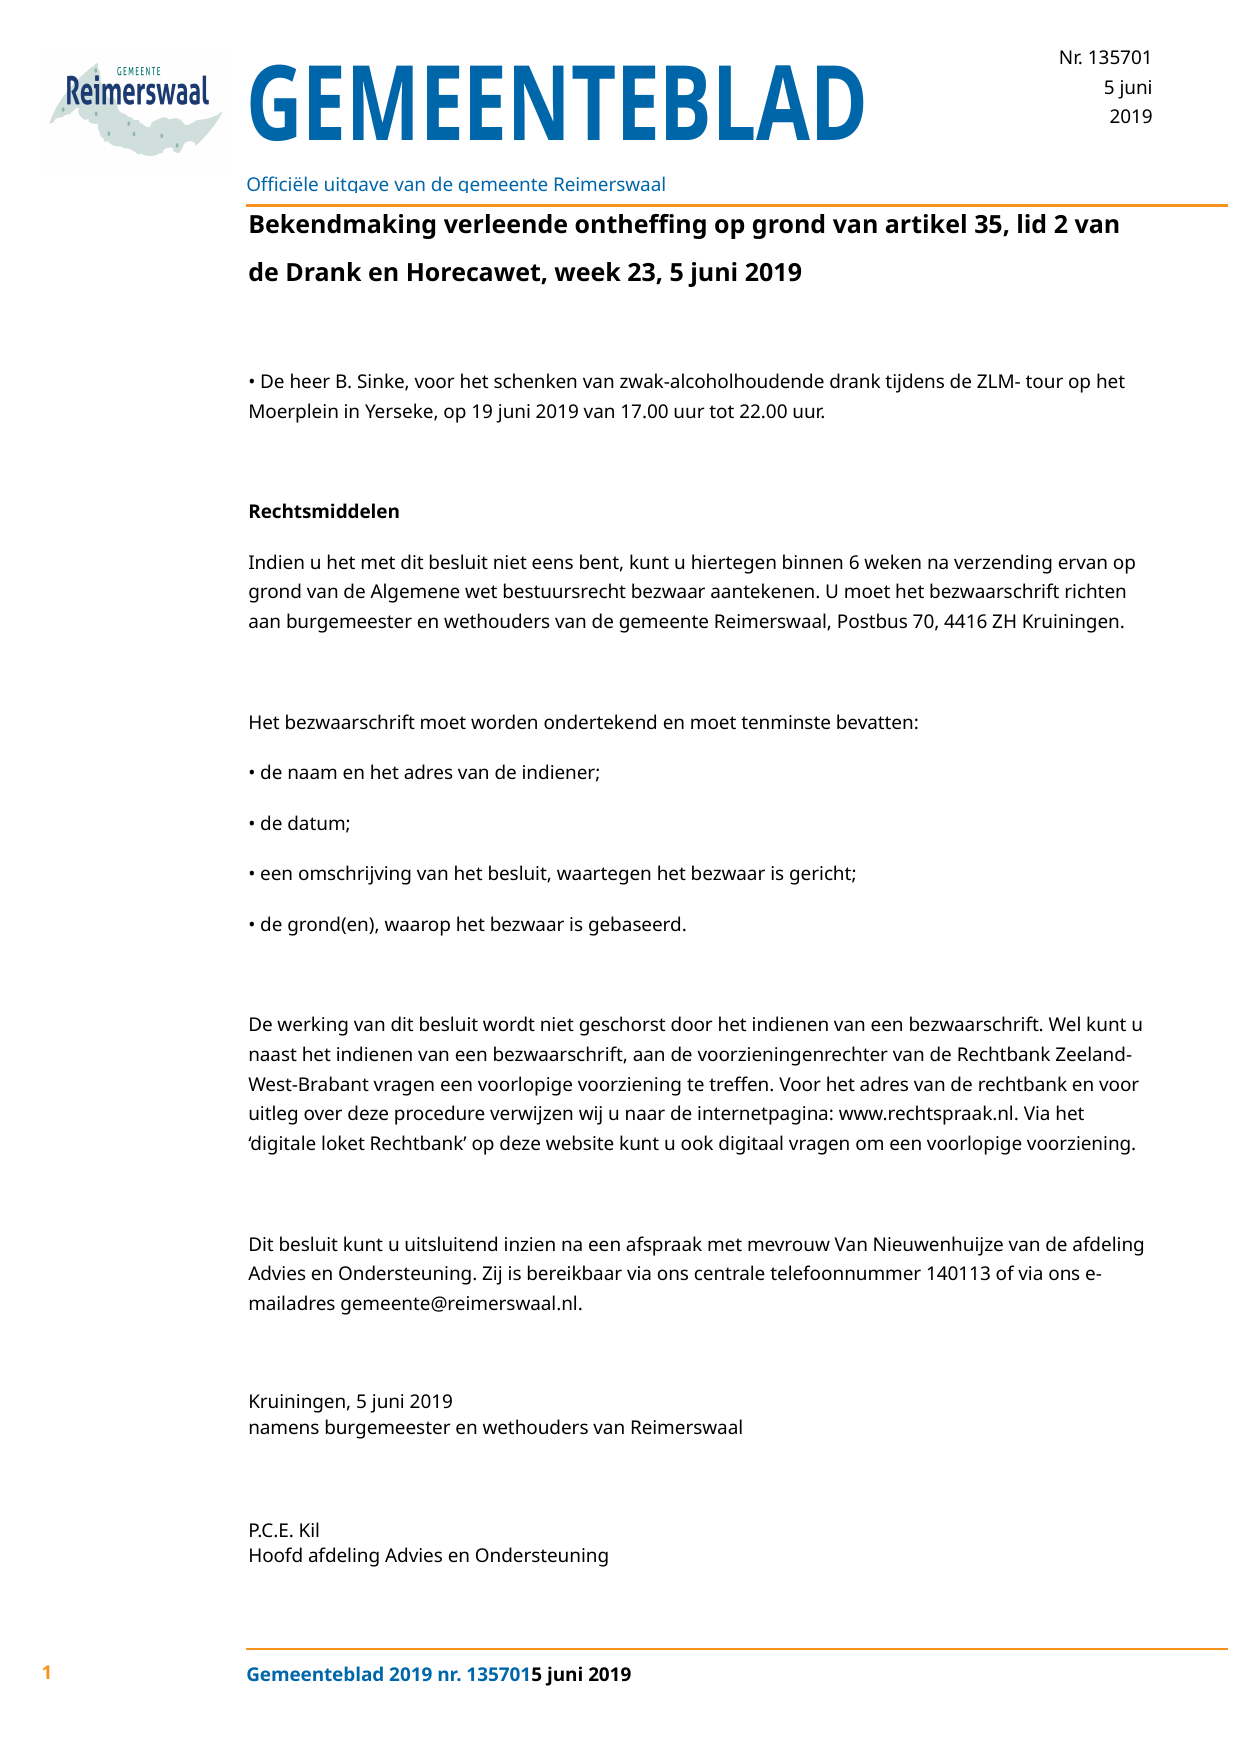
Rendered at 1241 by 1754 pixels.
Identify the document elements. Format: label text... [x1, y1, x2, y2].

text • de naam en het adres van de indiener; [248, 759, 1152, 785]
text Hoofd afdeling Advies en Ondersteuning [248, 1543, 1152, 1568]
text Dit besluit kunt u uitsluitend inzien na een afspraak met mevrouw Van Nieuwenhuijze van de afdeling Advies en Ondersteuning. Zij is bereikbaar via ons centrale telefoonnummer 140113 of via ons e-mailadres gemeente@reimerswaal.nl. [248, 1231, 1152, 1316]
text • De heer B. Sinke, voor het schenken van zwak-alcoholhoudende drank tijdens de ZLM- tour op het Moerplein in Yerseke, op 19 juni 2019 van 17.00 uur tot 22.00 uur. [248, 368, 1152, 424]
text De werking van dit besluit wordt niet geschorst door het indienen van een bezwaarschrift. Wel kunt u naast het indienen van een bezwaarschrift, aan de voorzieningenrechter van de Rechtbank Zeeland-West-Brabant vragen een voorlopige voorziening te treffen. Voor het adres van de rechtbank en voor uitleg over deze procedure verwijzen wij u naar de internetpagina: www.rechtspraak.nl. Via het ‘digitale loket Rechtbank’ op deze website kunt u ook digitaal vragen om een voorlopige voorziening. [248, 1012, 1152, 1156]
text • een omschrijving van het besluit, waartegen het bezwaar is gericht; [248, 860, 1152, 886]
text namens burgemeester en wethouders van Reimerswaal [248, 1414, 1152, 1440]
text • de grond(en), waarop het bezwaar is gebaseerd. [248, 911, 1152, 937]
text Rechtsmiddelen [248, 499, 1152, 524]
text P.C.E. Kil [248, 1517, 1152, 1543]
text Kruiningen, 5 juni 2019 [248, 1388, 1152, 1414]
text Indien u het met dit besluit niet eens bent, kunt u hiertegen binnen 6 weken na verzending ervan op grond van de Algemene wet bestuursrecht bezwaar aantekenen. U moet het bezwaarschrift richten aan burgemeester en wethouders van de gemeente Reimerswaal, Postbus 70, 4416 ZH Kruiningen. [248, 549, 1152, 634]
text • de datum; [248, 810, 1152, 836]
picture [41, 47, 231, 172]
text Bekendmaking verleende ontheffing op grond van artikel 35, lid 2 van de Drank en Horecawet, week 23, 5 juni 2019 [248, 207, 1152, 288]
text Het bezwaarschrift moet worden ondertekend en moet tenminste bevatten: [248, 709, 1152, 735]
